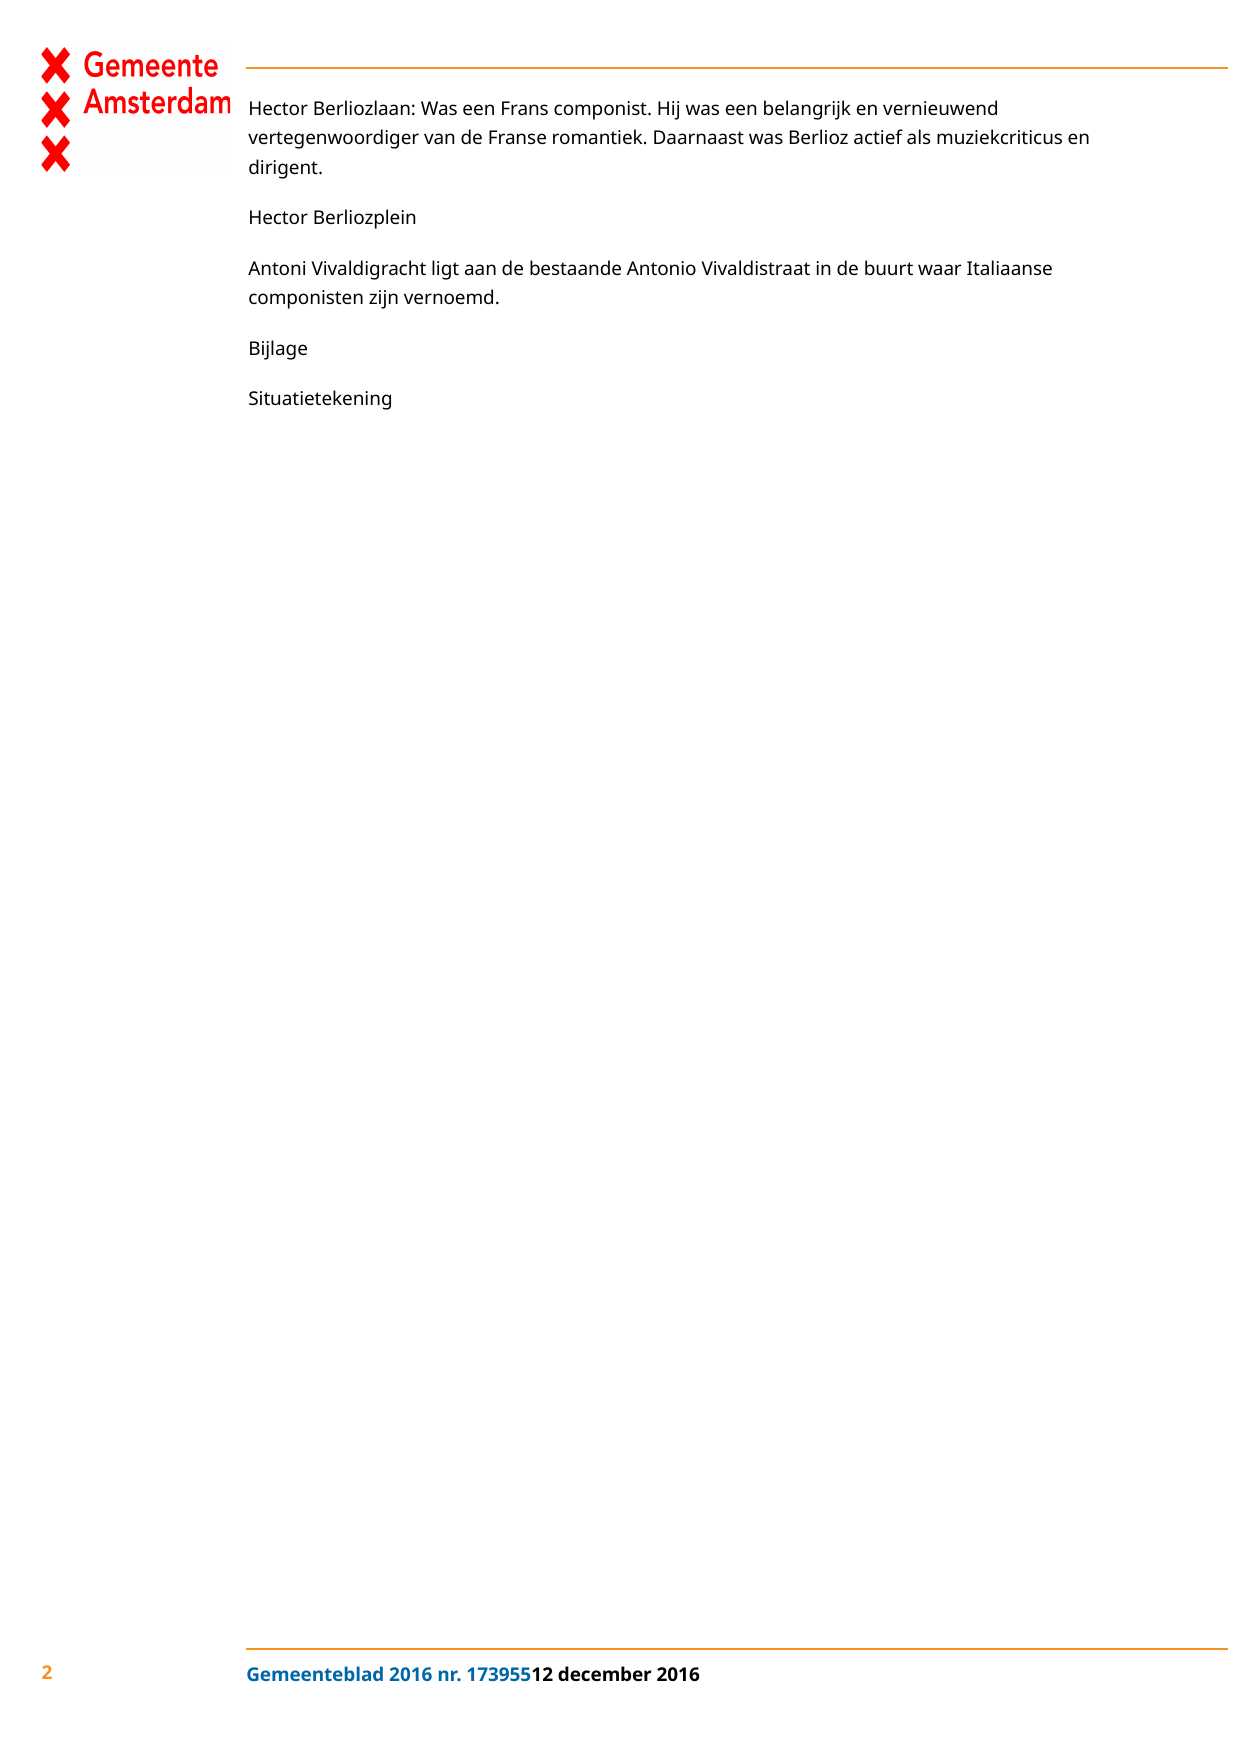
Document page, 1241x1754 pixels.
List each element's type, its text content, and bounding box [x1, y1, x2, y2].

text Hector Berliozplein [248, 204, 1152, 230]
text Situatietekening [248, 385, 1152, 411]
picture [41, 47, 231, 172]
text Antoni Vivaldigracht ligt aan de bestaande Antonio Vivaldistraat in de buurt waar Italiaanse componisten zijn vernoemd. [248, 255, 1152, 310]
text Bijlage [248, 335, 1152, 361]
text Hector Berliozlaan: Was een Frans componist. Hij was een belangrijk en vernieuwend vertegenwoordiger van de Franse romantiek. Daarnaast was Berlioz actief als muziekcriticus en dirigent. [248, 95, 1152, 180]
